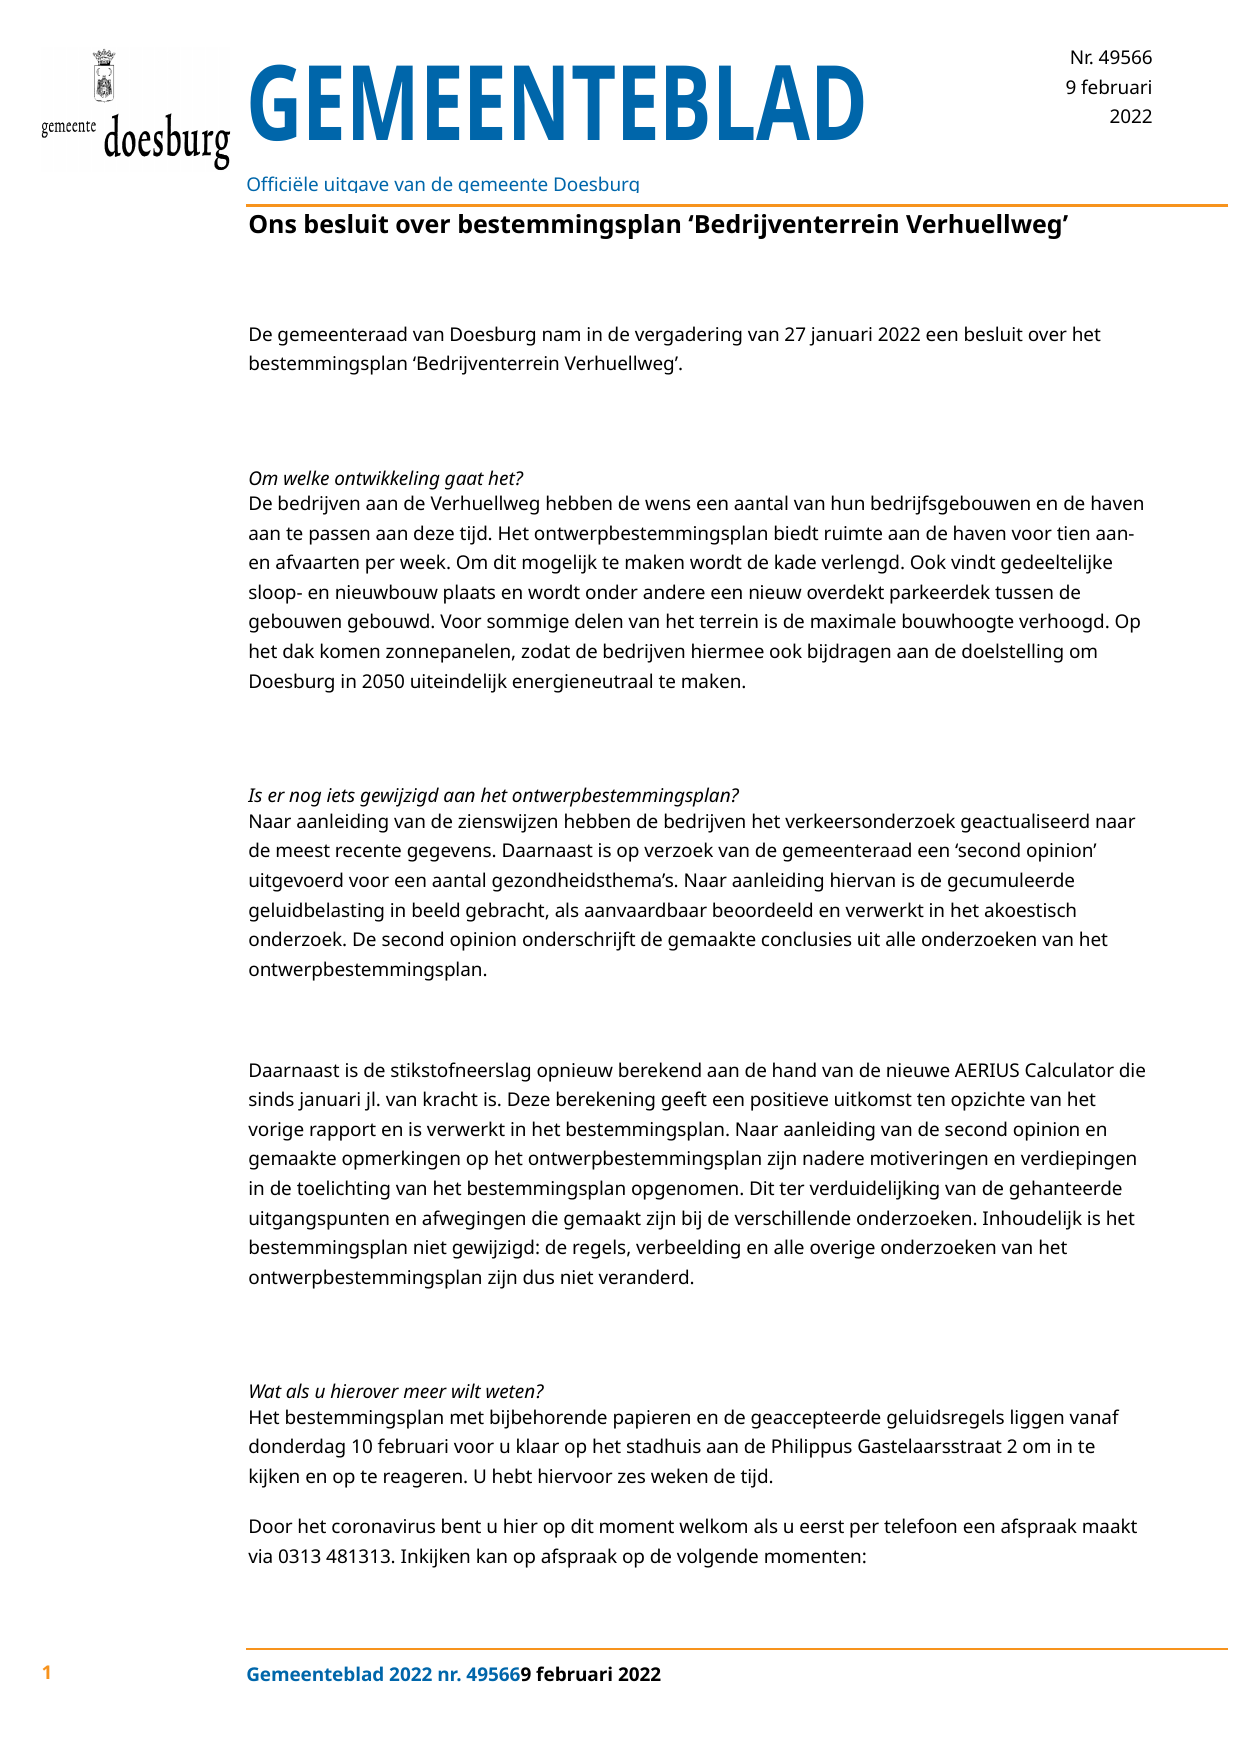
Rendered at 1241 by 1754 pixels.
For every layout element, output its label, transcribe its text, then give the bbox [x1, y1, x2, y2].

picture [41, 47, 231, 172]
text Naar aanleiding van de zienswijzen hebben de bedrijven het verkeersonderzoek geactualiseerd naar de meest recente gegevens. Daarnaast is op verzoek van de gemeenteraad een ‘second opinion’ uitgevoerd voor een aantal gezondheidsthema’s. Naar aanleiding hiervan is de gecumuleerde geluidbelasting in beeld gebracht, als aanvaardbaar beoordeeld en verwerkt in het akoestisch onderzoek. De second opinion onderschrijft de gemaakte conclusies uit alle onderzoeken van het ontwerpbestemmingsplan. [248, 808, 1152, 982]
text Wat als u hierover meer wilt weten? [248, 1378, 1152, 1404]
text De bedrijven aan de Verhuellweg hebben de wens een aantal van hun bedrijfsgebouwen en de haven aan te passen aan deze tijd. Het ontwerpbestemmingsplan biedt ruimte aan de haven voor tien aan- en afvaarten per week. Om dit mogelijk te maken wordt de kade verlengd. Ook vindt gedeeltelijke sloop- en nieuwbouw plaats en wordt onder andere een nieuw overdekt parkeerdek tussen de gebouwen gebouwd. Voor sommige delen van het terrein is de maximale bouwhoogte verhoogd. Op het dak komen zonnepanelen, zodat de bedrijven hiermee ook bijdragen aan de doelstelling om Doesburg in 2050 uiteindelijk energieneutraal te maken. [248, 490, 1152, 694]
text De gemeenteraad van Doesburg nam in de vergadering van 27 januari 2022 een besluit over het bestemmingsplan ‘Bedrijventerrein Verhuellweg’. [248, 321, 1152, 376]
text Ons besluit over bestemmingsplan ‘Bedrijventerrein Verhuellweg’ [248, 207, 1152, 241]
text Het bestemmingsplan met bijbehorende papieren en de geaccepteerde geluidsregels liggen vanaf donderdag 10 februari voor u klaar op het stadhuis aan de Philippus Gastelaarsstraat 2 om in te kijken en op te reageren. U hebt hiervoor zes weken de tijd. [248, 1404, 1152, 1489]
text Is er nog iets gewijzigd aan het ontwerpbestemmingsplan? [248, 782, 1152, 808]
text Om welke ontwikkeling gaat het? [248, 465, 1152, 490]
text Daarnaast is de stikstofneerslag opnieuw berekend aan de hand van de nieuwe AERIUS Calculator die sinds januari jl. van kracht is. Deze berekening geeft een positieve uitkomst ten opzichte van het vorige rapport en is verwerkt in het bestemmingsplan. Naar aanleiding van de second opinion en gemaakte opmerkingen op het ontwerpbestemmingsplan zijn nadere motiveringen en verdiepingen in de toelichting van het bestemmingsplan opgenomen. Dit ter verduidelijking van de gehanteerde uitgangspunten en afwegingen die gemaakt zijn bij de verschillende onderzoeken. Inhoudelijk is het bestemmingsplan niet gewijzigd: de regels, verbeelding en alle overige onderzoeken van het ontwerpbestemmingsplan zijn dus niet veranderd. [248, 1057, 1152, 1289]
text Door het coronavirus bent u hier op dit moment welkom als u eerst per telefoon een afspraak maakt via 0313 481313. Inkijken kan op afspraak op de volgende momenten: [248, 1513, 1152, 1569]
